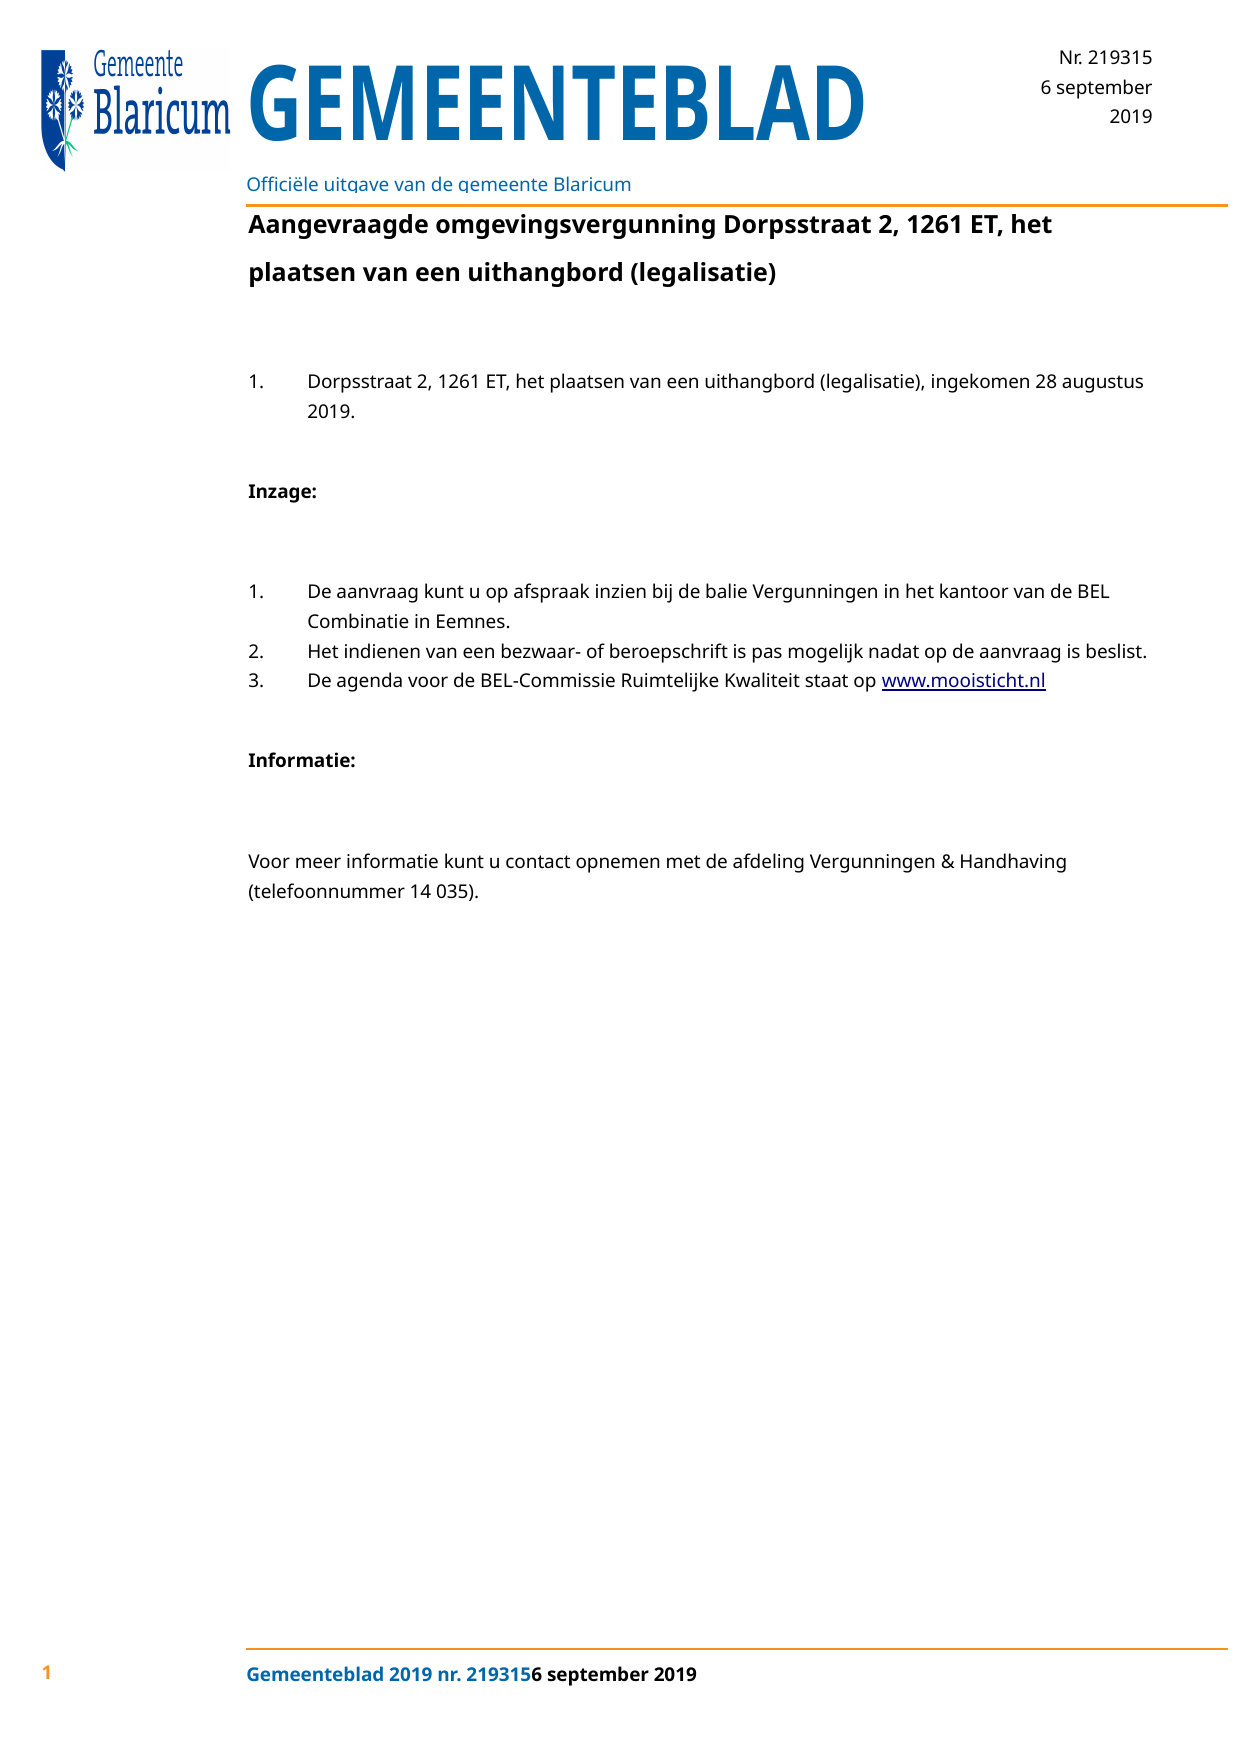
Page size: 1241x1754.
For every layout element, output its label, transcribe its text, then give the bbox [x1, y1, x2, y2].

text Voor meer informatie kunt u contact opnemen met de afdeling Vergunningen & Handhaving (telefoonnummer 14 035). [248, 848, 1152, 904]
list Het indienen van een bezwaar- of beroepschrift is pas mogelijk nadat op de aanvraag is beslist. [248, 638, 1152, 664]
text Inzage: [248, 478, 1152, 504]
text Aangevraagde omgevingsvergunning Dorpsstraat 2, 1261 ET, het plaatsen van een uithangbord (legalisatie) [248, 207, 1152, 288]
picture [41, 47, 231, 172]
list De aanvraag kunt u op afspraak inzien bij de balie Vergunningen in het kantoor van de BEL Combinatie in Eemnes. [248, 579, 1152, 634]
list Dorpsstraat 2, 1261 ET, het plaatsen van een uithangbord (legalisatie), ingekomen 28 augustus 2019. [248, 368, 1152, 424]
text Informatie: [248, 747, 1152, 773]
list De agenda voor de BEL-Commissie Ruimtelijke Kwaliteit staat op www.mooisticht.nl [248, 667, 1152, 693]
